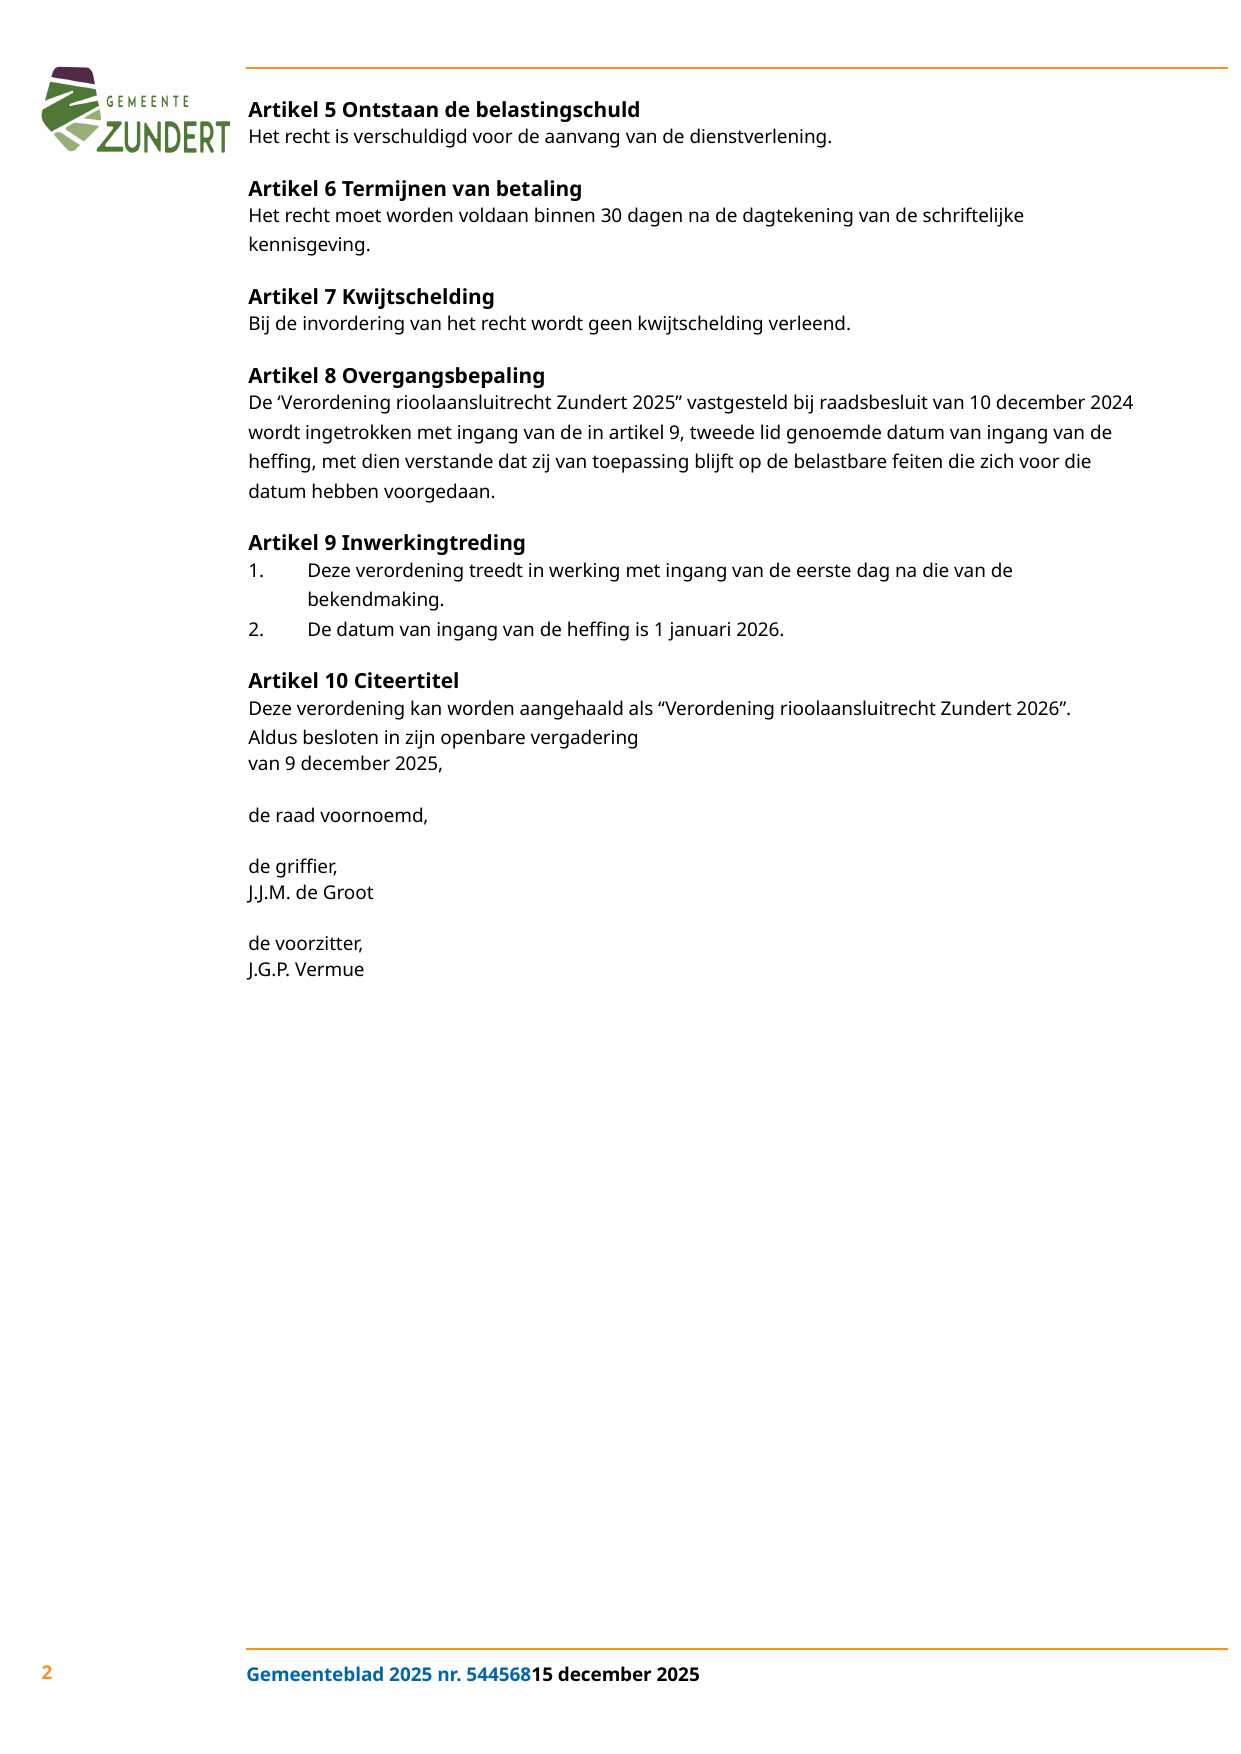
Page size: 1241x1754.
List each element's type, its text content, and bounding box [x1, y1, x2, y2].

text J.J.M. de Groot [248, 879, 1152, 905]
text Artikel 5 Ontstaan de belastingschuld [248, 95, 1152, 123]
list De datum van ingang van de heffing is 1 januari 2026. [248, 616, 1152, 642]
text van 9 december 2025, [248, 750, 1152, 776]
text J.G.P. Vermue [248, 956, 1152, 982]
text Bij de invordering van het recht wordt geen kwijtschelding verleend. [248, 311, 1152, 336]
text Artikel 10 Citeertitel [248, 667, 1152, 695]
text Het recht moet worden voldaan binnen 30 dagen na de dagtekening van de schriftelijke kennisgeving. [248, 202, 1152, 257]
picture [41, 47, 231, 172]
list Deze verordening treedt in werking met ingang van de eerste dag na die van de bekendmaking. [248, 557, 1152, 612]
text Het recht is verschuldigd voor de aanvang van de dienstverlening. [248, 123, 1152, 149]
text de griffier, [248, 853, 1152, 879]
text de voorzitter, [248, 930, 1152, 956]
text Artikel 8 Overgangsbepaling [248, 361, 1152, 389]
text de raad voornoemd, [248, 802, 1152, 827]
text Deze verordening kan worden aangehaald als “Verordening rioolaansluitrecht Zundert 2026”. [248, 695, 1152, 721]
text Artikel 6 Termijnen van betaling [248, 174, 1152, 202]
text Artikel 7 Kwijtschelding [248, 282, 1152, 311]
text Aldus besloten in zijn openbare vergadering [248, 724, 1152, 750]
text Artikel 9 Inwerkingtreding [248, 528, 1152, 557]
text De ‘Verordening rioolaansluitrecht Zundert 2025” vastgesteld bij raadsbesluit van 10 december 2024 wordt ingetrokken met ingang van de in artikel 9, tweede lid genoemde datum van ingang van de heffing, met dien verstande dat zij van toepassing blijft op de belastbare feiten die zich voor die datum hebben voorgedaan. [248, 389, 1152, 504]
